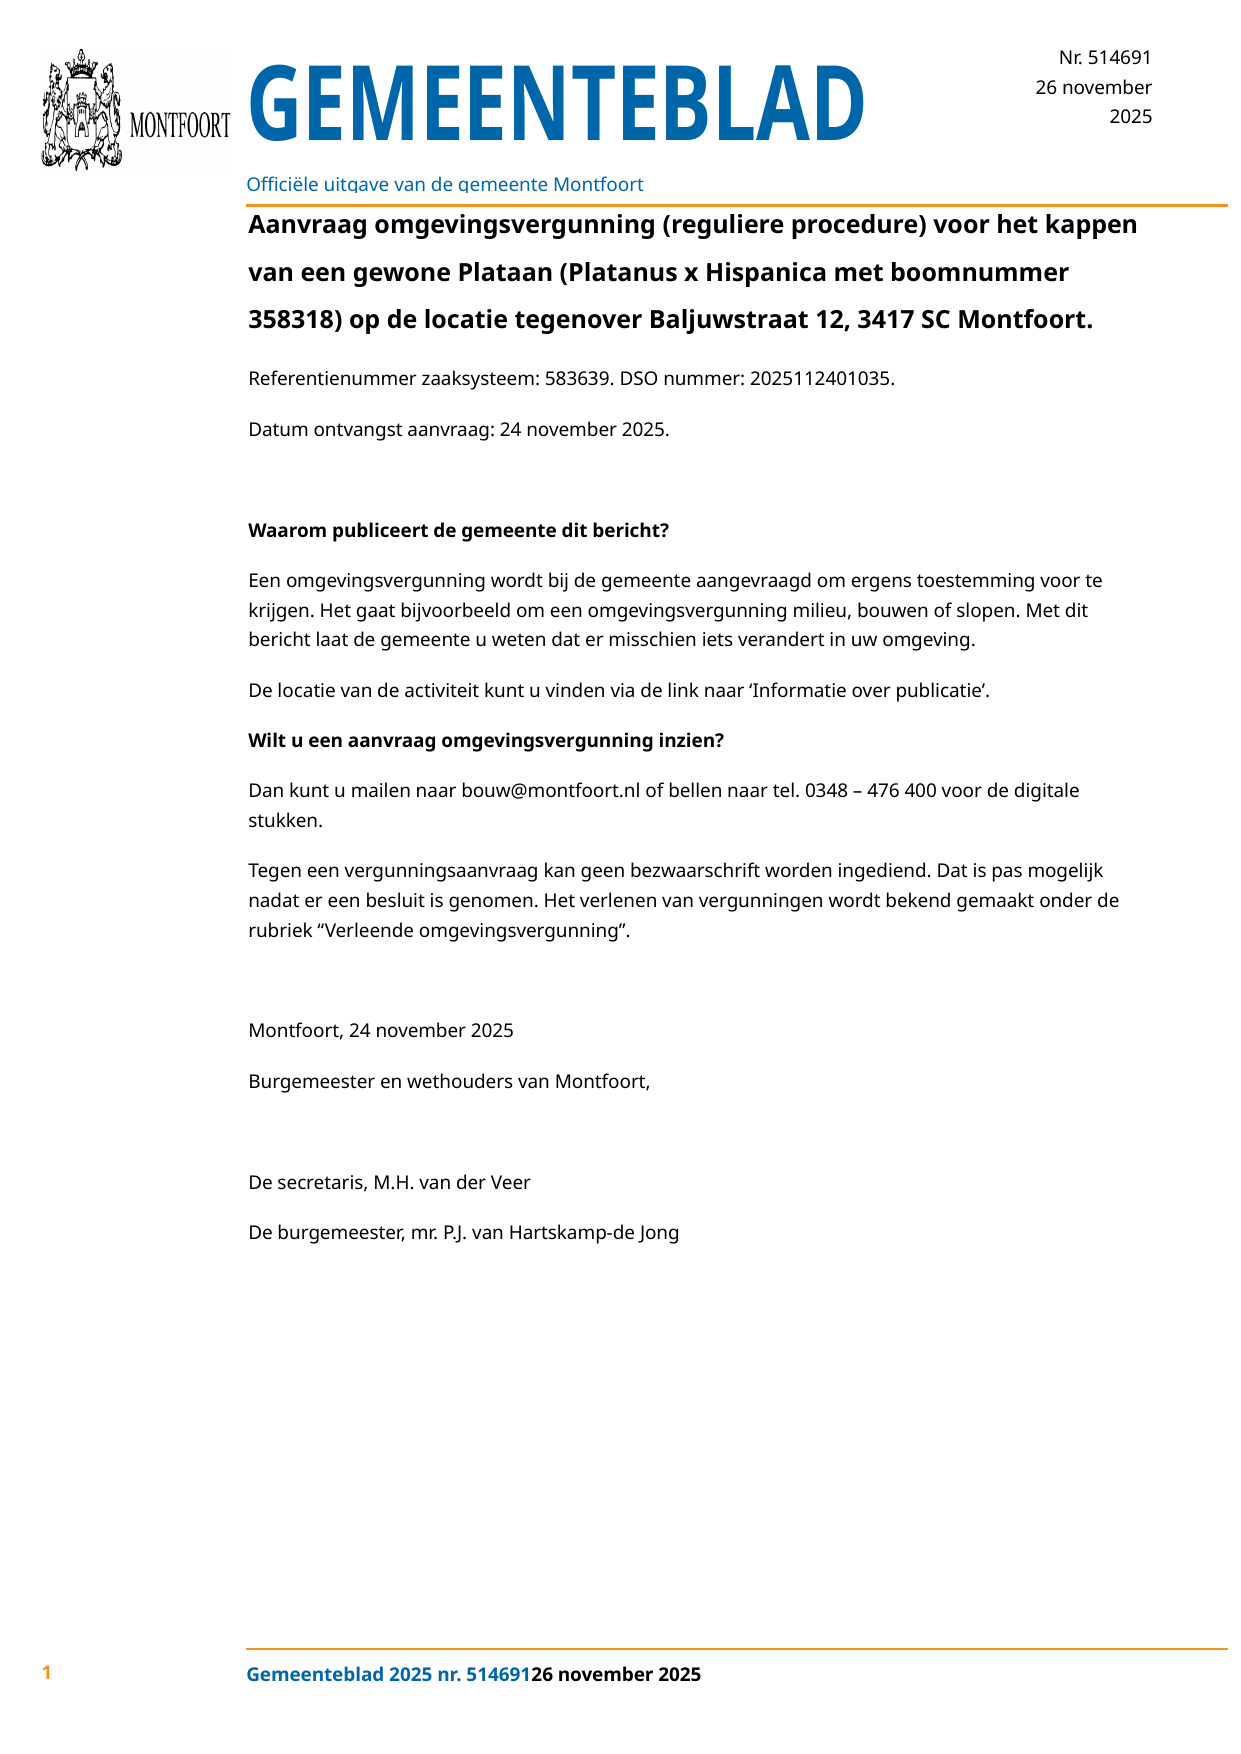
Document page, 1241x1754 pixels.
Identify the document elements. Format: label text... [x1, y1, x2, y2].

text Aanvraag omgevingsvergunning (reguliere procedure) voor het kappen van een gewone Plataan (Platanus x Hispanica met boomnummer 358318) op de locatie tegenover Baljuwstraat 12, 3417 SC Montfoort. [248, 207, 1152, 336]
text Montfoort, 24 november 2025 [248, 1018, 1152, 1043]
text De secretaris, M.H. van der Veer [248, 1169, 1152, 1194]
text Waarom publiceert de gemeente dit bericht? [248, 517, 1152, 542]
text De burgemeester, mr. P.J. van Hartskamp-de Jong [248, 1219, 1152, 1245]
text Wilt u een aanvraag omgevingsvergunning inzien? [248, 727, 1152, 753]
text Burgemeester en wethouders van Montfoort, [248, 1068, 1152, 1094]
text De locatie van de activiteit kunt u vinden via de link naar ‘Informatie over publicatie’. [248, 677, 1152, 702]
picture [41, 47, 231, 172]
text Datum ontvangst aanvraag: 24 november 2025. [248, 416, 1152, 442]
text Referentienummer zaaksysteem: 583639. DSO nummer: 2025112401035. [248, 366, 1152, 391]
text Dan kunt u mailen naar bouw@montfoort.nl of bellen naar tel. 0348 – 476 400 voor de digitale stukken. [248, 778, 1152, 833]
text Tegen een vergunningsaanvraag kan geen bezwaarschrift worden ingediend. Dat is pas mogelijk nadat er een besluit is genomen. Het verlenen van vergunningen wordt bekend gemaakt onder de rubriek “Verleende omgevingsvergunning”. [248, 858, 1152, 942]
text Een omgevingsvergunning wordt bij de gemeente aangevraagd om ergens toestemming voor te krijgen. Het gaat bijvoorbeeld om een omgevingsvergunning milieu, bouwen of slopen. Met dit bericht laat de gemeente u weten dat er misschien iets verandert in uw omgeving. [248, 567, 1152, 652]
